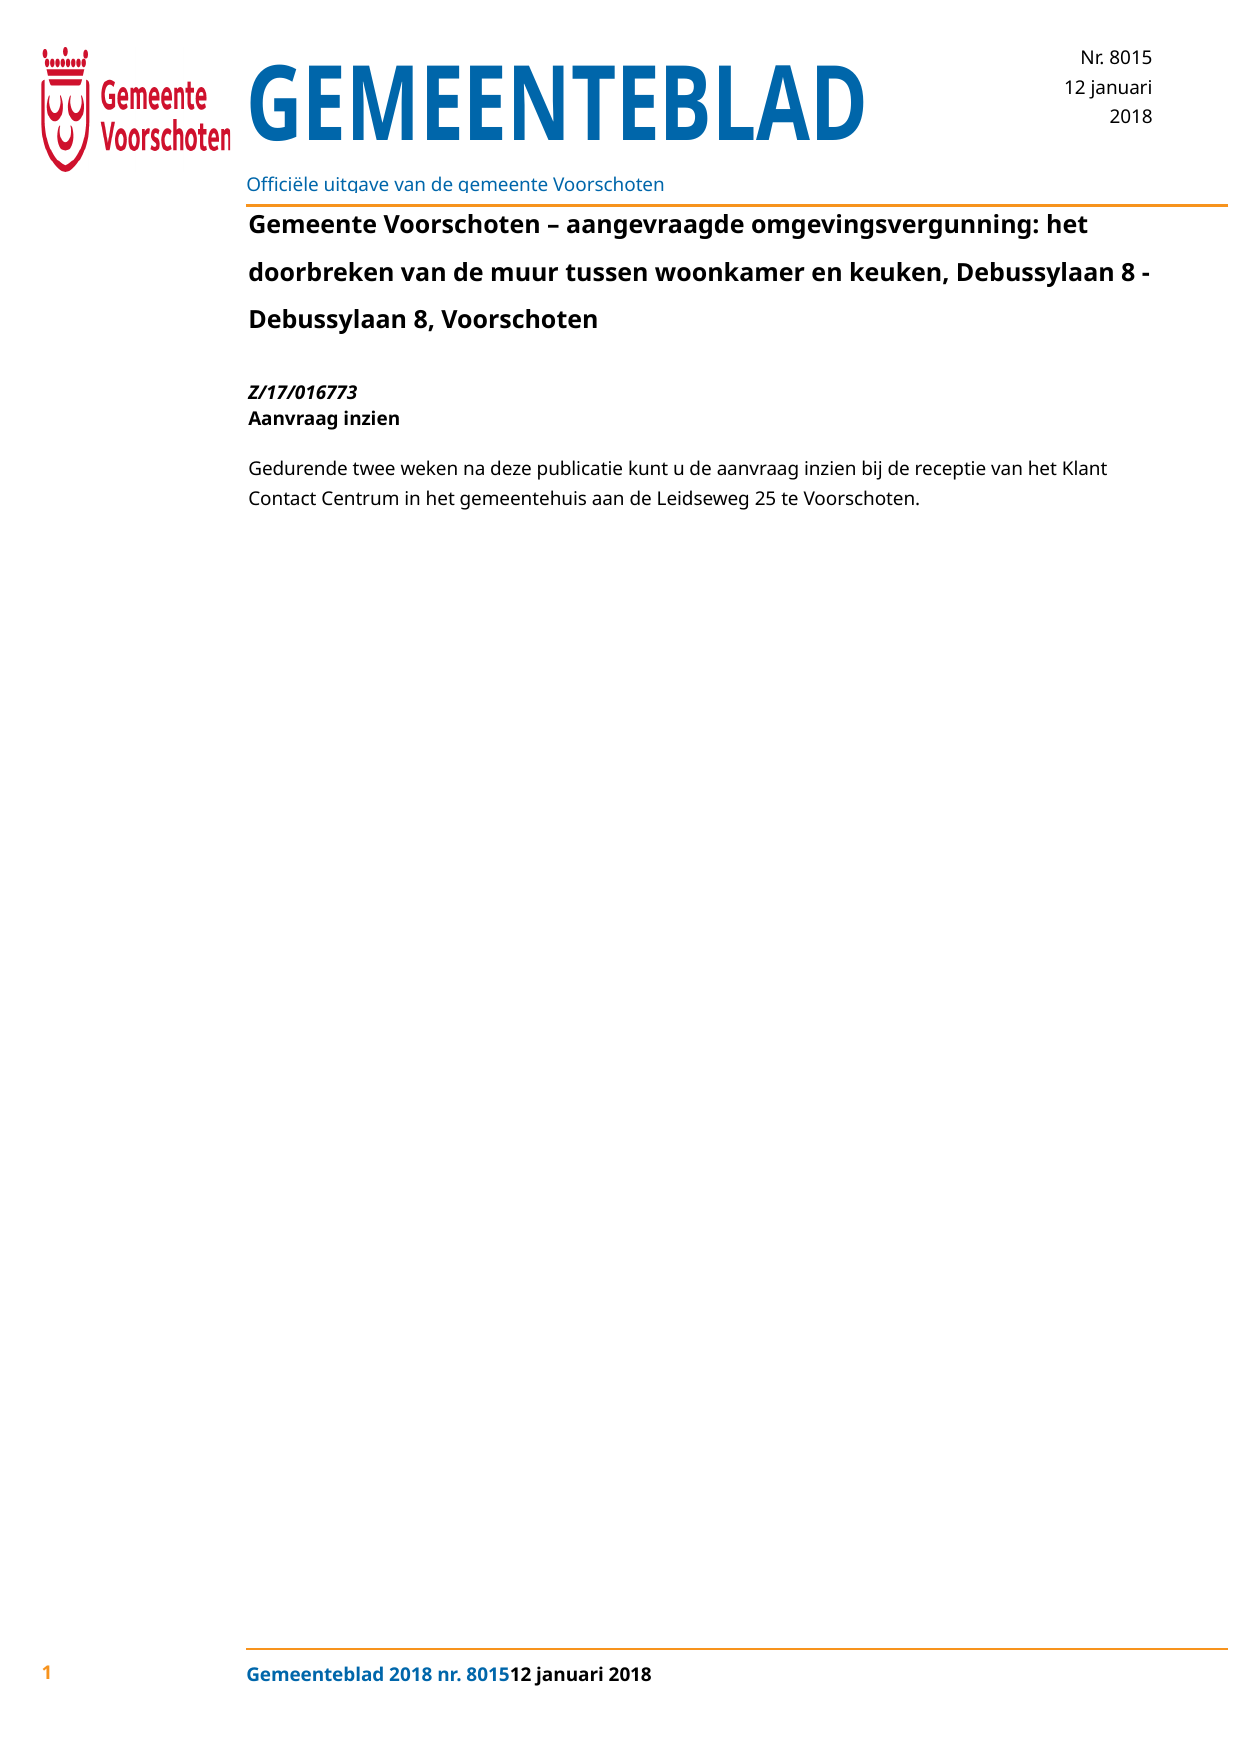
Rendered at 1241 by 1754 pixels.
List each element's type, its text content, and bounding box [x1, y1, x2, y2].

text Gemeente Voorschoten – aangevraagde omgevingsvergunning: het doorbreken van de muur tussen woonkamer en keuken, Debussylaan 8 - Debussylaan 8, Voorschoten [248, 207, 1152, 336]
picture [41, 47, 231, 172]
text Aanvraag inzien [248, 405, 1152, 431]
text Z/17/016773 [248, 379, 1152, 405]
text Gedurende twee weken na deze publicatie kunt u de aanvraag inzien bij de receptie van het Klant Contact Centrum in het gemeentehuis aan de Leidseweg 25 te Voorschoten. [248, 455, 1152, 511]
